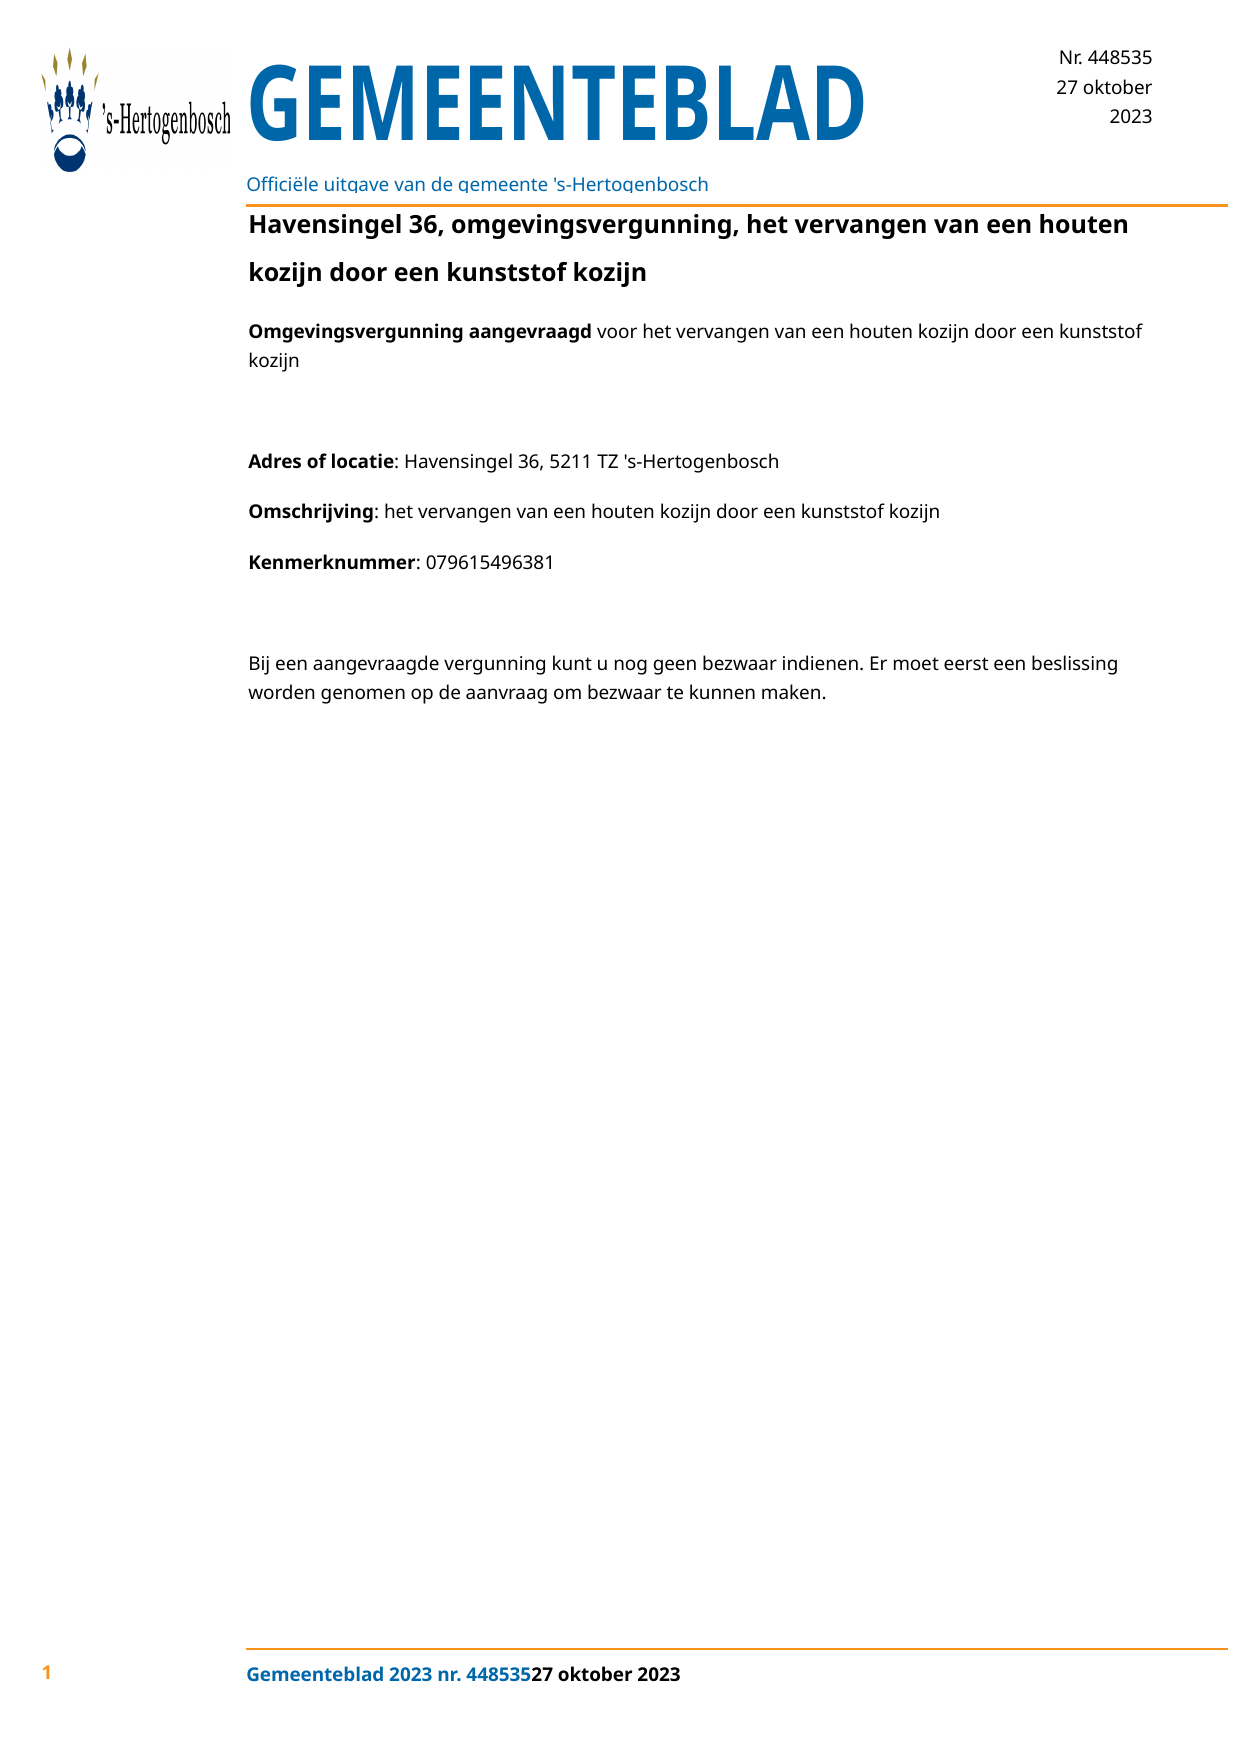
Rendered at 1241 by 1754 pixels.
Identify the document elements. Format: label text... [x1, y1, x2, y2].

text Bij een aangevraagde vergunning kunt u nog geen bezwaar indienen. Er moet eerst een beslissing worden genomen op de aanvraag om bezwaar te kunnen maken. [248, 650, 1152, 705]
text Kenmerknummer: 079615496381 [248, 549, 1152, 575]
text Omschrijving: het vervangen van een houten kozijn door een kunststof kozijn [248, 499, 1152, 524]
text Omgevingsvergunning aangevraagd voor het vervangen van een houten kozijn door een kunststof kozijn [248, 318, 1152, 373]
text Havensingel 36, omgevingsvergunning, het vervangen van een houten kozijn door een kunststof kozijn [248, 207, 1152, 288]
picture [41, 47, 231, 172]
text Adres of locatie: Havensingel 36, 5211 TZ 's-Hertogenbosch [248, 448, 1152, 474]
